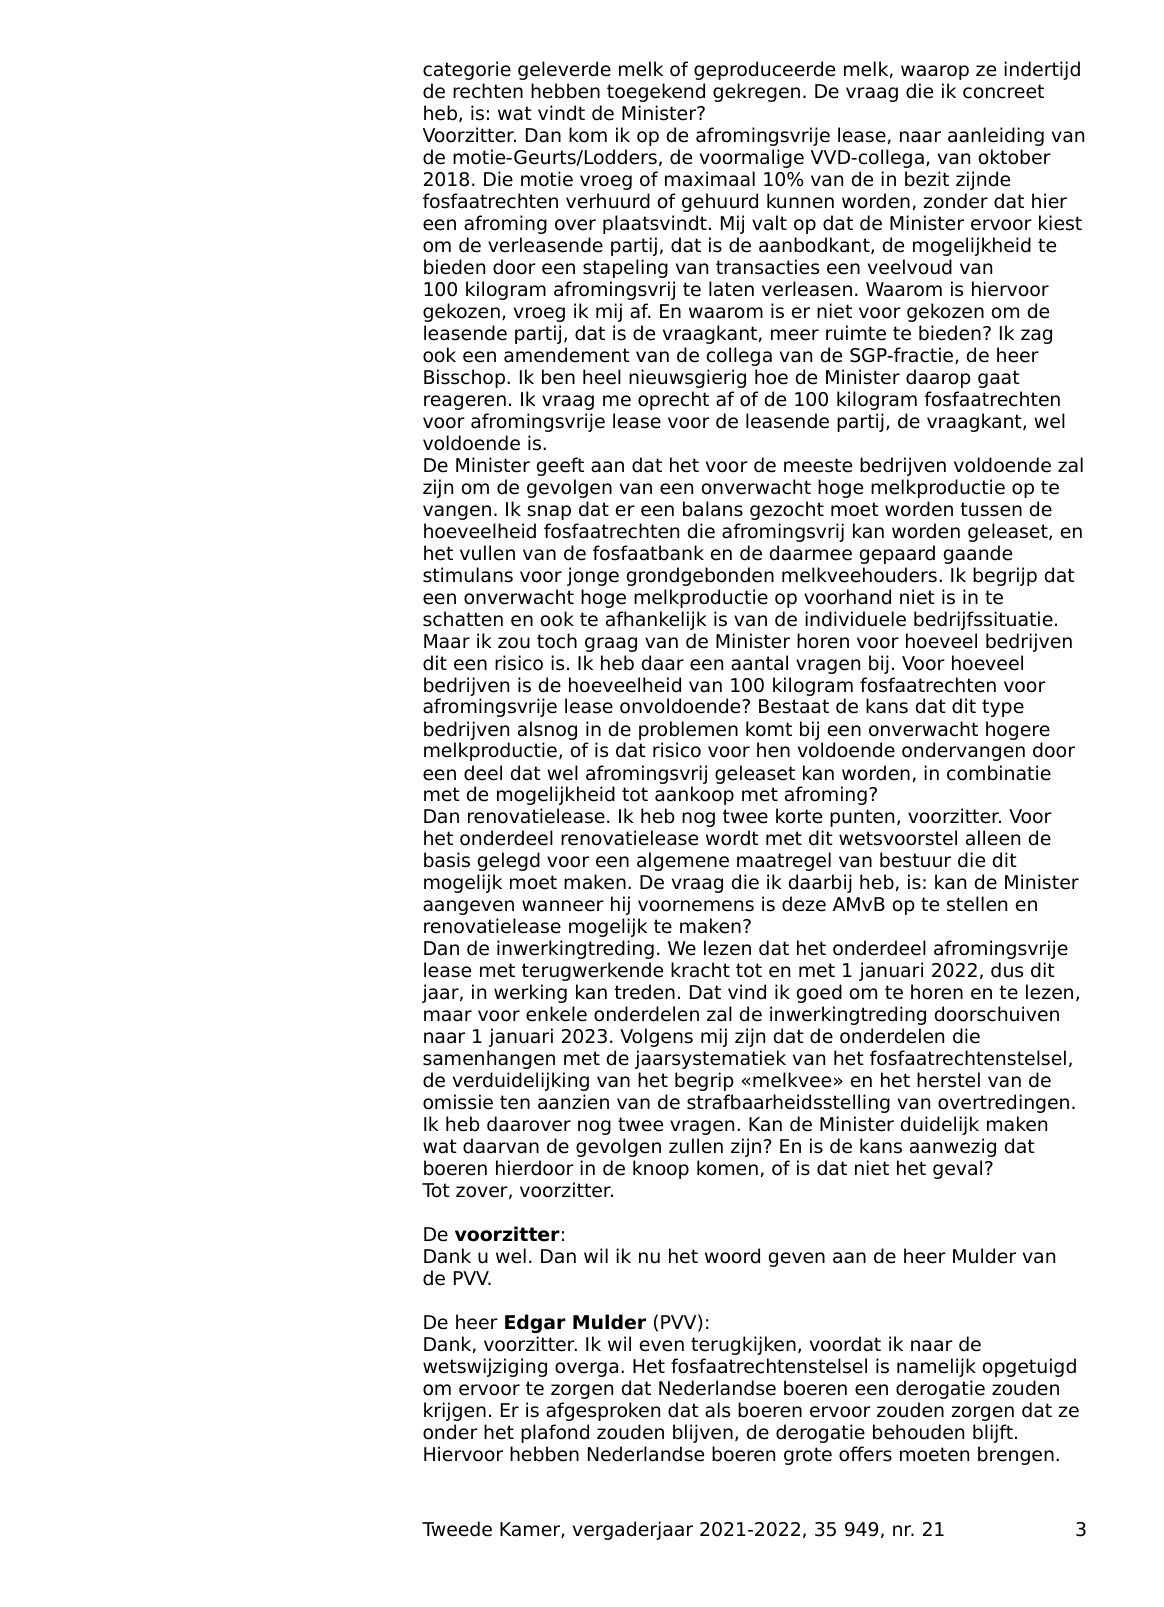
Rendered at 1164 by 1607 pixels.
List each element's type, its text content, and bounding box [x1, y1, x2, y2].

text De Minister geeft aan dat het voor de meeste bedrijven voldoende zal zijn om de gevolgen van een onverwacht hoge melkproductie op te vangen. Ik snap dat er een balans gezocht moet worden tussen de hoeveelheid fosfaatrechten die afromingsvrij kan worden geleaset, en het vullen van de fosfaatbank en de daarmee gepaard gaande stimulans voor jonge grondgebonden melkveehouders. Ik begrijp dat een onverwacht hoge melkproductie op voorhand niet is in te schatten en ook te afhankelijk is van de individuele bedrijfssituatie. Maar ik zou toch graag van de Minister horen voor hoeveel bedrijven dit een risico is. Ik heb daar een aantal vragen bij. Voor hoeveel bedrijven is de hoeveelheid van 100 kilogram fosfaatrechten voor afromingsvrije lease onvoldoende? Bestaat de kans dat dit type bedrijven alsnog in de problemen komt bij een onverwacht hogere melkproductie, of is dat risico voor hen voldoende ondervangen door een deel dat wel afromingsvrij geleaset kan worden, in combinatie met de mogelijkheid tot aankoop met afroming? [422, 455, 1087, 806]
text Dank, voorzitter. Ik wil even terugkijken, voordat ik naar de wetswijziging overga. Het fosfaatrechtenstelsel is namelijk opgetuigd om ervoor te zorgen dat Nederlandse boeren een derogatie zouden krijgen. Er is afgesproken dat als boeren ervoor zouden zorgen dat ze onder het plafond zouden blijven, de derogatie behouden blijft. Hiervoor hebben Nederlandse boeren grote offers moeten brengen. [422, 1334, 1087, 1466]
text Dan renovatielease. Ik heb nog twee korte punten, voorzitter. Voor het onderdeel renovatielease wordt met dit wetsvoorstel alleen de basis gelegd voor een algemene maatregel van bestuur die dit mogelijk moet maken. De vraag die ik daarbij heb, is: kan de Minister aangeven wanneer hij voornemens is deze AMvB op te stellen en renovatielease mogelijk te maken? [422, 806, 1087, 938]
text Dan de inwerkingtreding. We lezen dat het onderdeel afromingsvrije lease met terugwerkende kracht tot en met 1 januari 2022, dus dit jaar, in werking kan treden. Dat vind ik goed om te horen en te lezen, maar voor enkele onderdelen zal de inwerkingtreding doorschuiven naar 1 januari 2023. Volgens mij zijn dat de onderdelen die samenhangen met de jaarsystematiek van het fosfaatrechtenstelsel, de verduidelijking van het begrip «melkvee» en het herstel van de omissie ten aanzien van de strafbaarheidsstelling van overtredingen. Ik heb daarover nog twee vragen. Kan de Minister duidelijk maken wat daarvan de gevolgen zullen zijn? En is de kans aanwezig dat boeren hierdoor in de knoop komen, of is dat niet het geval? [422, 938, 1087, 1180]
text Dank u wel. Dan wil ik nu het woord geven aan de heer Mulder van de PVV. [422, 1246, 1087, 1290]
text Voorzitter. Dan kom ik op de afromingsvrije lease, naar aanleiding van de motie-Geurts/Lodders, de voormalige VVD-collega, van oktober 2018. Die motie vroeg of maximaal 10% van de in bezit zijnde fosfaatrechten verhuurd of gehuurd kunnen worden, zonder dat hier een afroming over plaatsvindt. Mij valt op dat de Minister ervoor kiest om de verleasende partij, dat is de aanbodkant, de mogelijkheid te bieden door een stapeling van transacties een veelvoud van 100 kilogram afromingsvrij te laten verleasen. Waarom is hiervoor gekozen, vroeg ik mij af. En waarom is er niet voor gekozen om de leasende partij, dat is de vraagkant, meer ruimte te bieden? Ik zag ook een amendement van de collega van de SGP-fractie, de heer Bisschop. Ik ben heel nieuwsgierig hoe de Minister daarop gaat reageren. Ik vraag me oprecht af of de 100 kilogram fosfaatrechten voor afromingsvrije lease voor de leasende partij, de vraagkant, wel voldoende is. [422, 125, 1087, 455]
text categorie geleverde melk of geproduceerde melk, waarop ze indertijd de rechten hebben toegekend gekregen. De vraag die ik concreet heb, is: wat vindt de Minister? [422, 59, 1087, 125]
text De heer Edgar Mulder (PVV): [422, 1312, 1087, 1334]
text Tot zover, voorzitter. [422, 1180, 1087, 1202]
text De voorzitter: [422, 1224, 1087, 1246]
